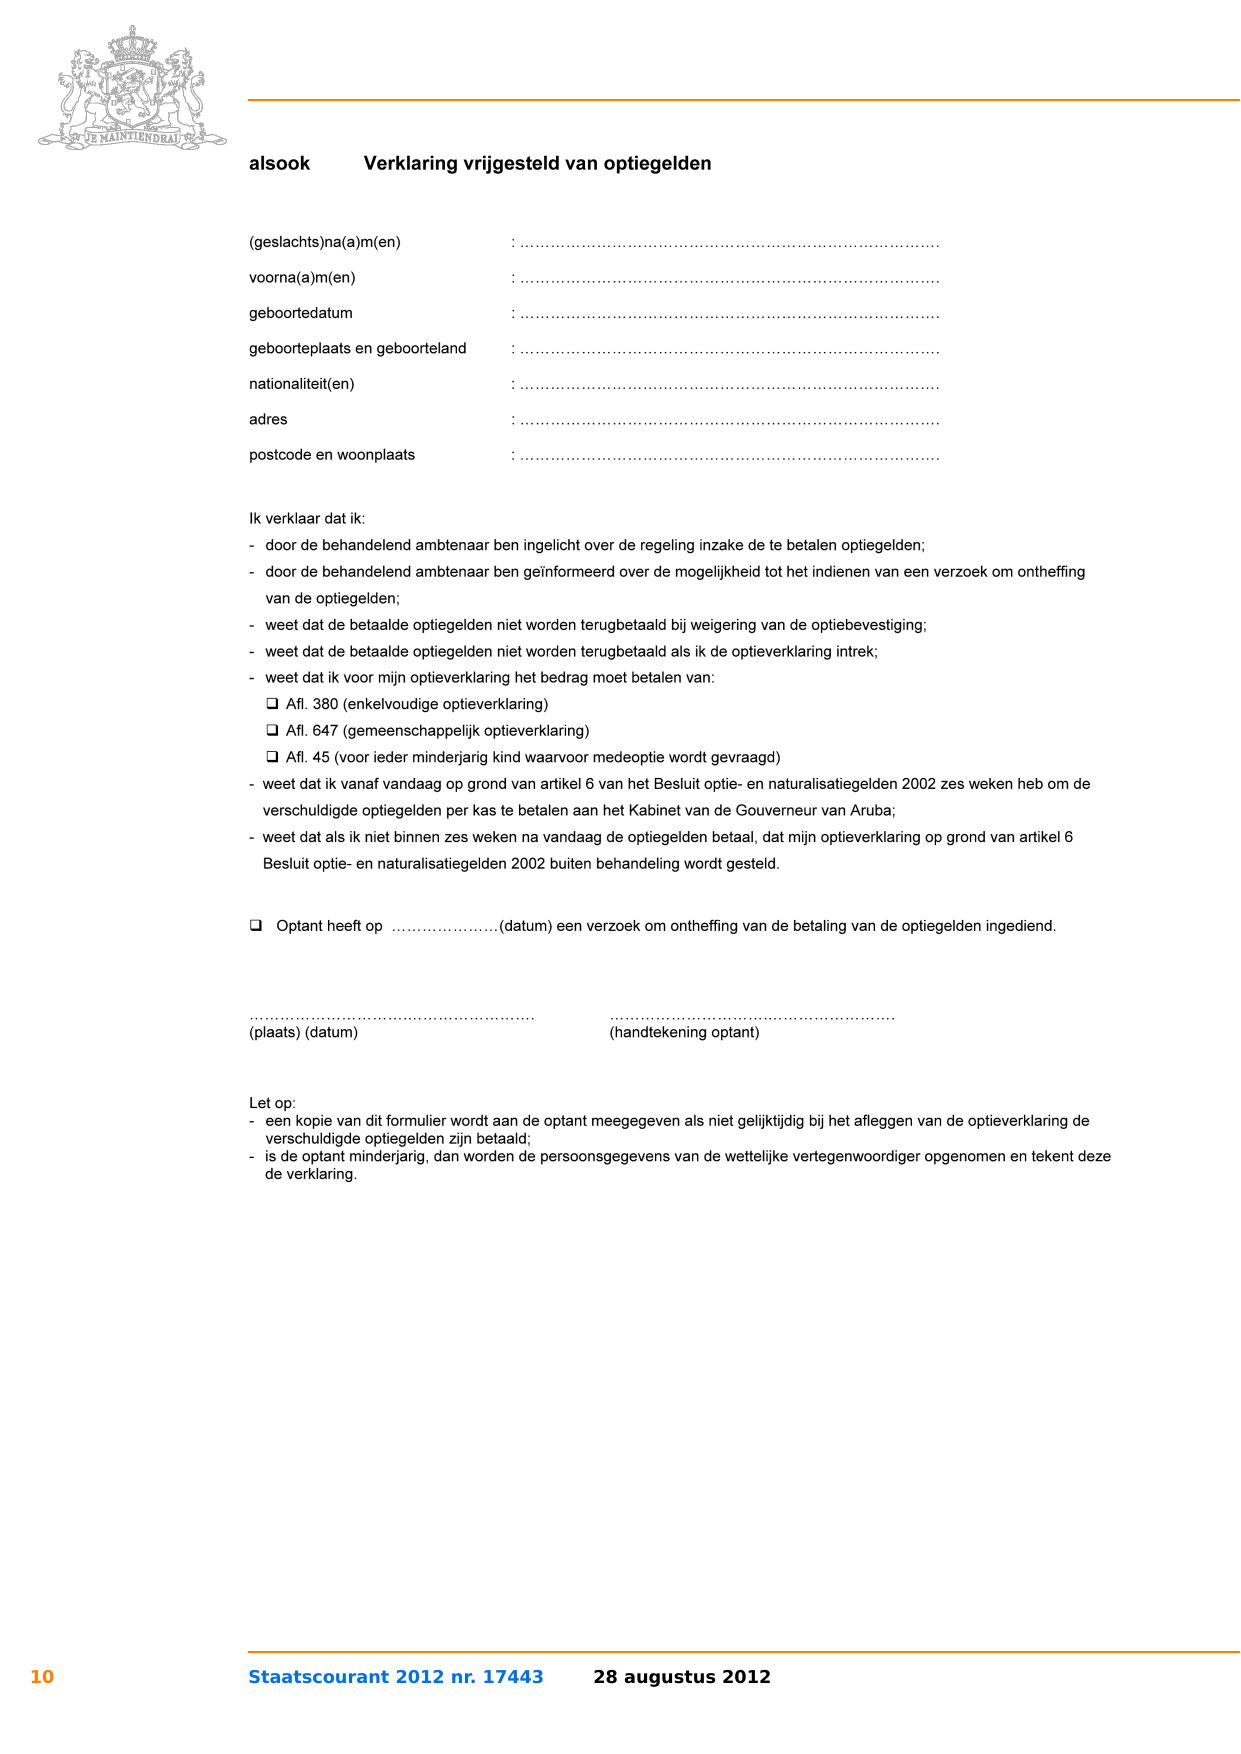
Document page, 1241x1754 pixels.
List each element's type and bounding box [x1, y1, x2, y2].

picture [248, 155, 1134, 1183]
picture [38, 25, 227, 150]
